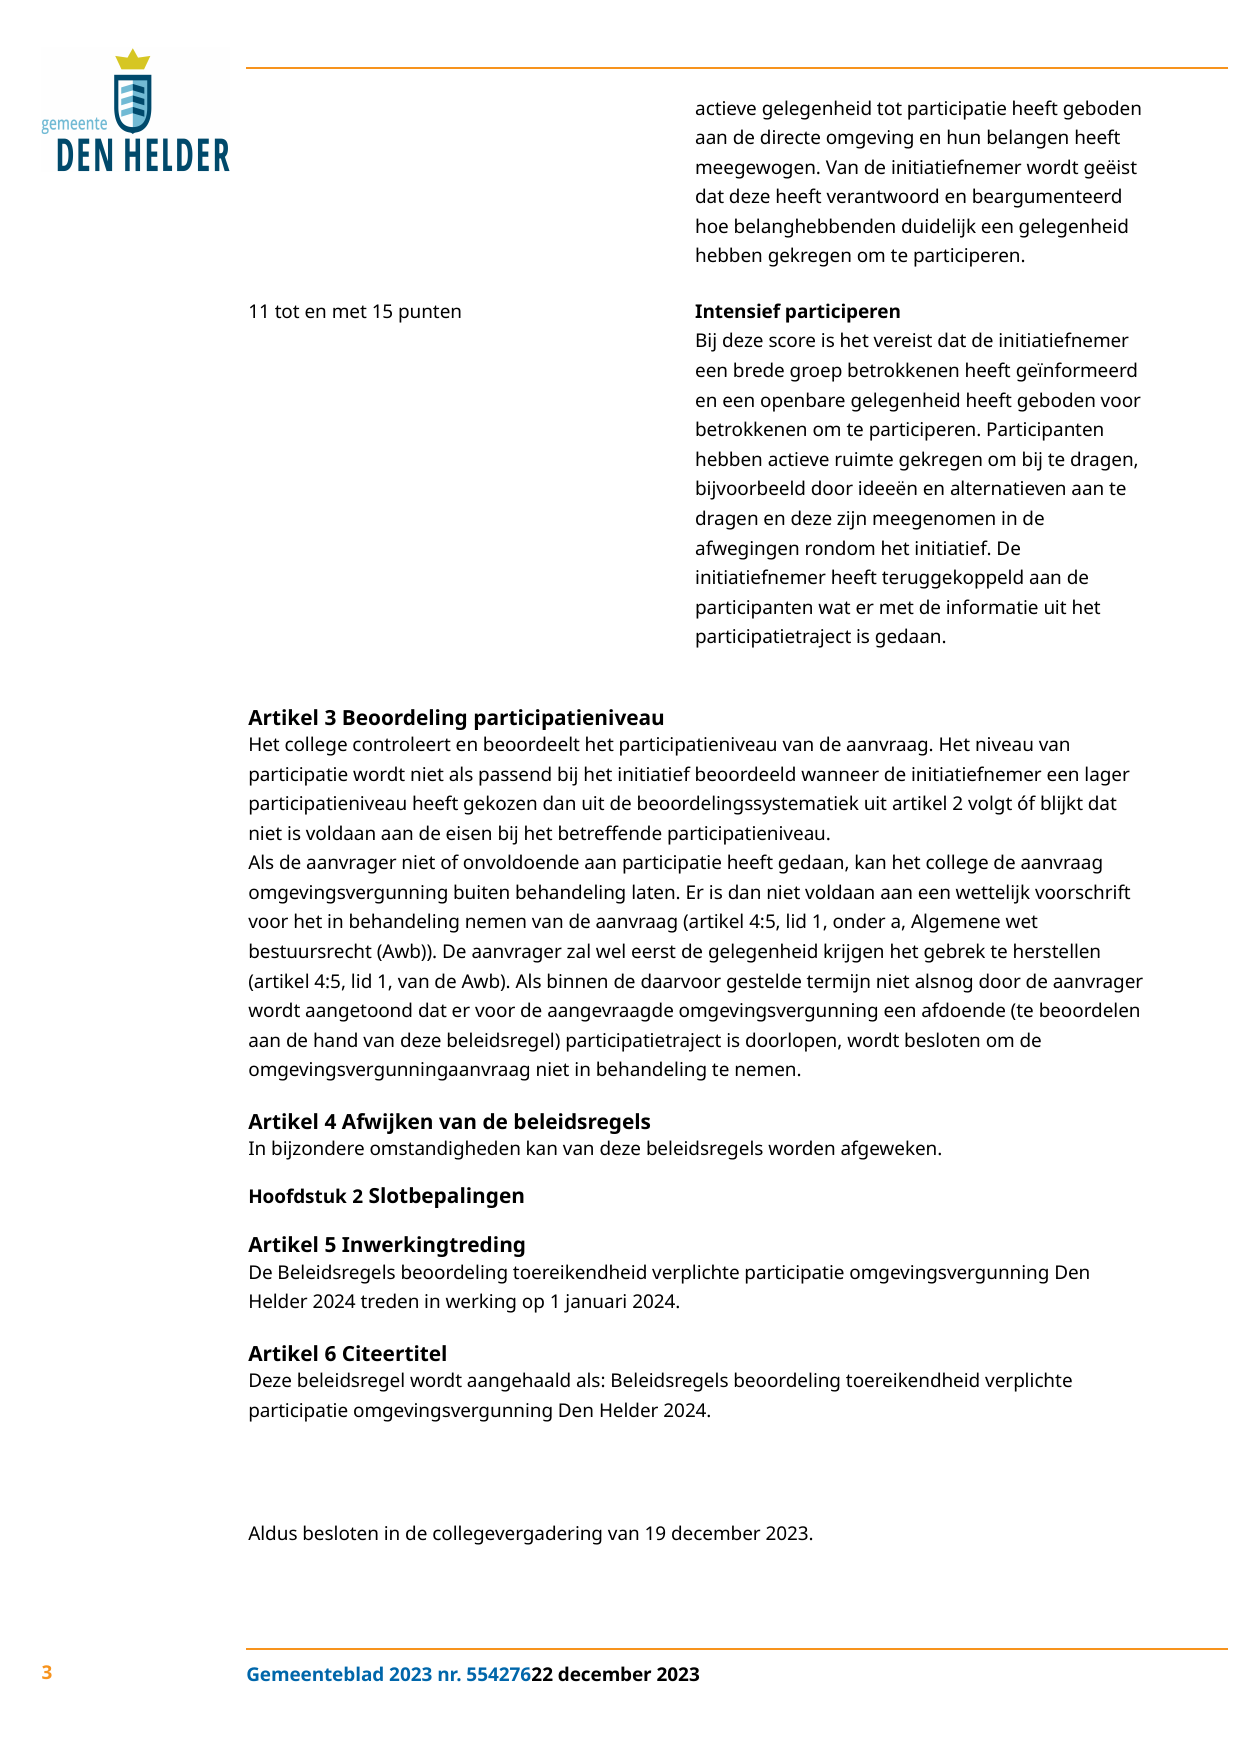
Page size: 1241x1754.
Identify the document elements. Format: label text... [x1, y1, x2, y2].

table_cell [248, 95, 695, 298]
text Aldus besloten in de collegevergadering van 19 december 2023. [248, 1520, 1152, 1545]
text Als de aanvrager niet of onvoldoende aan participatie heeft gedaan, kan het college de aanvraag omgevingsvergunning buiten behandeling laten. Er is dan niet voldaan aan een wettelijk voorschrift voor het in behandeling nemen van de aanvraag (artikel 4:5, lid 1, onder a, Algemene wet bestuursrecht (Awb)). De aanvrager zal wel eerst de gelegenheid krijgen het gebrek te herstellen (artikel 4:5, lid 1, van de Awb). Als binnen de daarvoor gestelde termijn niet alsnog door de aanvrager wordt aangetoond dat er voor de aangevraagde omgevingsvergunning een afdoende (te beoordelen aan de hand van deze beleidsregel) participatietraject is doorlopen, wordt besloten om de omgevingsvergunningaanvraag niet in behandeling te nemen. [248, 849, 1152, 1082]
table_cell 11 tot en met 15 punten [248, 298, 695, 679]
text Hoofdstuk 2 Slotbepalingen [248, 1181, 1152, 1209]
picture [220, 160, 224, 172]
text In bijzondere omstandigheden kan van deze beleidsregels worden afgeweken. [248, 1136, 1152, 1161]
text Het college controleert en beoordeelt het participatieniveau van de aanvraag. Het niveau van participatie wordt niet als passend bij het initiatief beoordeeld wanneer de initiatiefnemer een lager participatieniveau heeft gekozen dan uit de beoordelingssystematiek uit artikel 2 volgt óf blijkt dat niet is voldaan aan de eisen bij het betreffende participatieniveau. [248, 731, 1152, 846]
picture [41, 47, 231, 172]
picture [182, 144, 187, 165]
picture [63, 144, 68, 165]
text Artikel 6 Citeertitel [248, 1339, 1152, 1367]
text Artikel 5 Inwerkingtreding [248, 1230, 1152, 1259]
table_cell actieve gelegenheid tot participatie heeft geboden aan de directe omgeving en hun belangen heeft meegewogen. Van de initiatiefnemer wordt geëist dat deze heeft verantwoord en beargumenteerd hoe belanghebbenden duidelijk een gelegenheid hebben gekregen om te participeren. [695, 95, 1152, 298]
text De Beleidsregels beoordeling toereikendheid verplichte participatie omgevingsvergunning Den Helder 2024 treden in werking op 1 januari 2024. [248, 1259, 1152, 1314]
picture [130, 157, 135, 172]
text Artikel 4 Afwijken van de beleidsregels [248, 1107, 1152, 1136]
table_cell Intensief participeren Bij deze score is het vereist dat de initiatiefnemer een brede groep betrokkenen heeft geïnformeerd en een openbare gelegenheid heeft geboden voor betrokkenen om te participeren. Participanten hebben actieve ruimte gekregen om bij te dragen, bijvoorbeeld door ideeën en alternatieven aan te dragen en deze zijn meegenomen in de afwegingen rondom het initiatief. De initiatiefnemer heeft teruggekoppeld aan de participanten wat er met de informatie uit het participatietraject is gedaan. [695, 298, 1152, 679]
text Deze beleidsregel wordt aangehaald als: Beleidsregels beoordeling toereikendheid verplichte participatie omgevingsvergunning Den Helder 2024. [248, 1367, 1152, 1423]
text Artikel 3 Beoordeling participatieniveau [248, 703, 1152, 731]
picture [100, 154, 106, 172]
